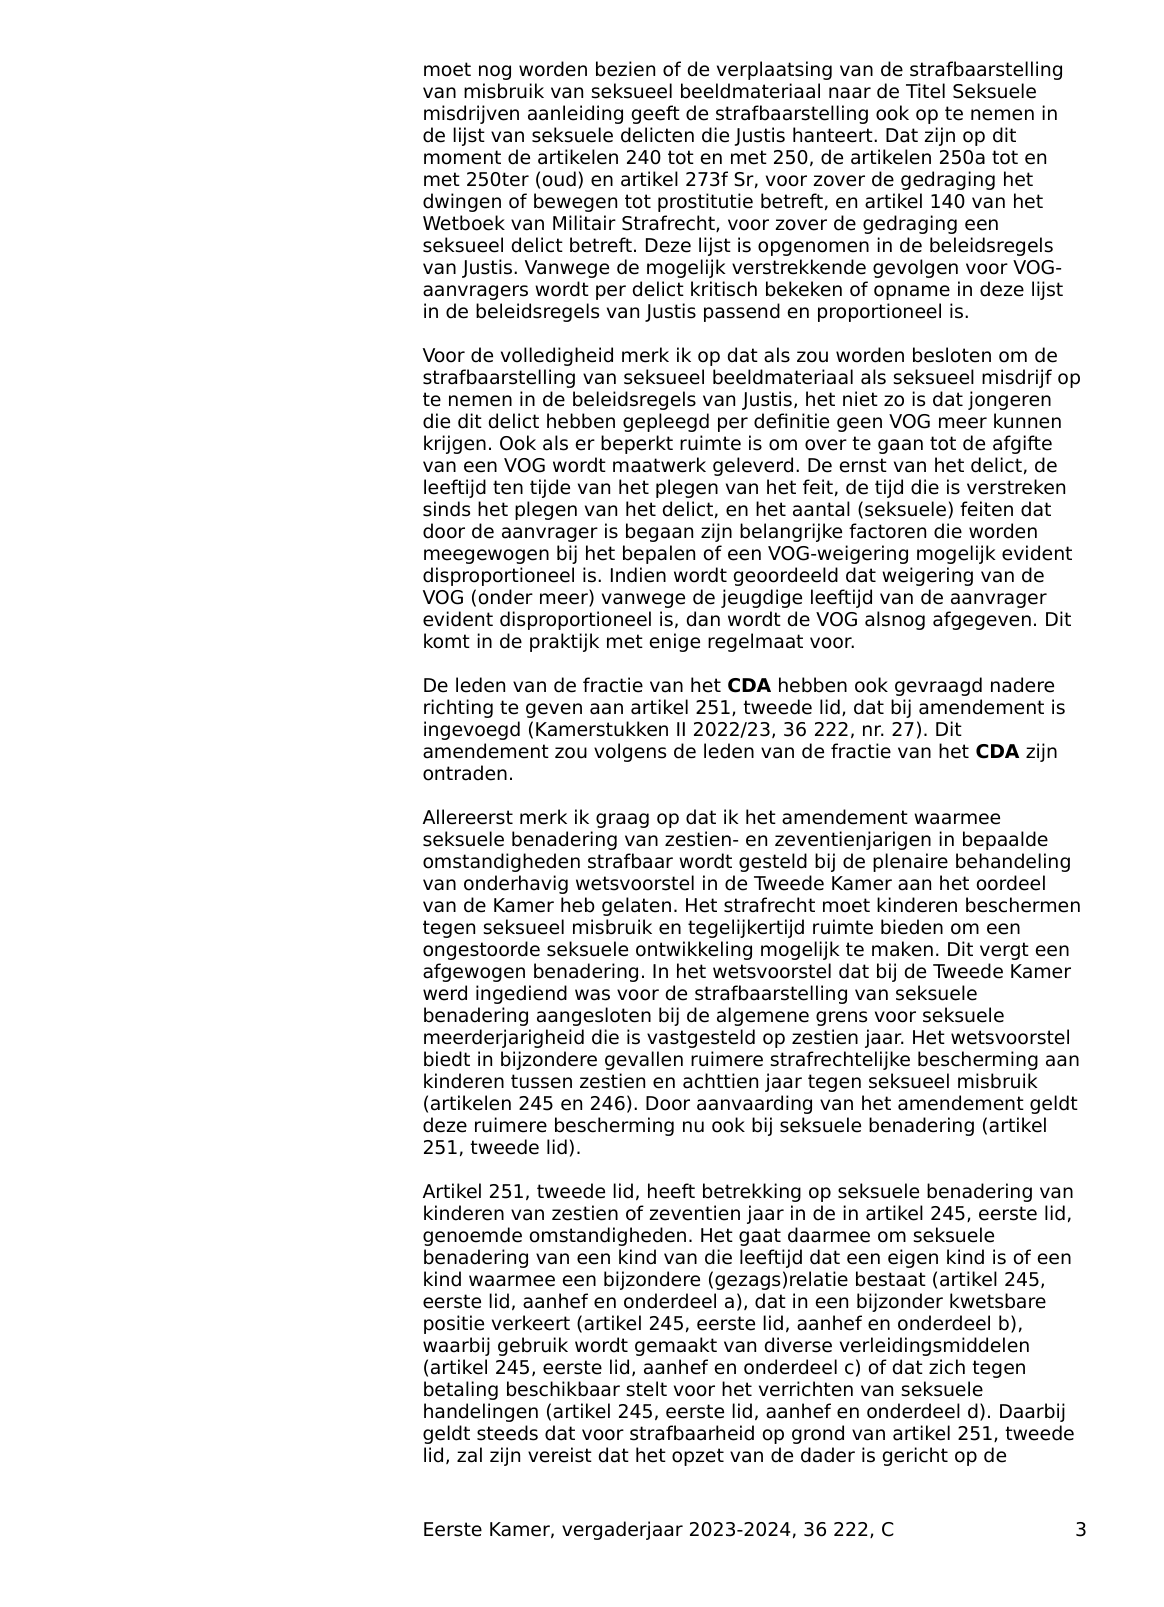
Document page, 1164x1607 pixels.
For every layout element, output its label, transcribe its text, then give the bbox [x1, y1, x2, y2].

text Artikel 251, tweede lid, heeft betrekking op seksuele benadering van kinderen van zestien of zeventien jaar in de in artikel 245, eerste lid, genoemde omstandigheden. Het gaat daarmee om seksuele benadering van een kind van die leeftijd dat een eigen kind is of een kind waarmee een bijzondere (gezags)relatie bestaat (artikel 245, eerste lid, aanhef en onderdeel a), dat in een bijzonder kwetsbare positie verkeert (artikel 245, eerste lid, aanhef en onderdeel b), waarbij gebruik wordt gemaakt van diverse verleidingsmiddelen (artikel 245, eerste lid, aanhef en onderdeel c) of dat zich tegen betaling beschikbaar stelt voor het verrichten van seksuele handelingen (artikel 245, eerste lid, aanhef en onderdeel d). Daarbij geldt steeds dat voor strafbaarheid op grond van artikel 251, tweede lid, zal zijn vereist dat het opzet van de dader is gericht op de [422, 1181, 1087, 1467]
text De leden van de fractie van het CDA hebben ook gevraagd nadere richting te geven aan artikel 251, tweede lid, dat bij amendement is ingevoegd (Kamerstukken II 2022/23, 36 222, nr. 27). Dit amendement zou volgens de leden van de fractie van het CDA zijn ontraden. [422, 675, 1087, 785]
text Voor de volledigheid merk ik op dat als zou worden besloten om de strafbaarstelling van seksueel beeldmateriaal als seksueel misdrijf op te nemen in de beleidsregels van Justis, het niet zo is dat jongeren die dit delict hebben gepleegd per definitie geen VOG meer kunnen krijgen. Ook als er beperkt ruimte is om over te gaan tot de afgifte van een VOG wordt maatwerk geleverd. De ernst van het delict, de leeftijd ten tijde van het plegen van het feit, de tijd die is verstreken sinds het plegen van het delict, en het aantal (seksuele) feiten dat door de aanvrager is begaan zijn belangrijke factoren die worden meegewogen bij het bepalen of een VOG-weigering mogelijk evident disproportioneel is. Indien wordt geoordeeld dat weigering van de VOG (onder meer) vanwege de jeugdige leeftijd van de aanvrager evident disproportioneel is, dan wordt de VOG alsnog afgegeven. Dit komt in de praktijk met enige regelmaat voor. [422, 345, 1087, 653]
text moet nog worden bezien of de verplaatsing van de strafbaarstelling van misbruik van seksueel beeldmateriaal naar de Titel Seksuele misdrijven aanleiding geeft de strafbaarstelling ook op te nemen in de lijst van seksuele delicten die Justis hanteert. Dat zijn op dit moment de artikelen 240 tot en met 250, de artikelen 250a tot en met 250ter (oud) en artikel 273f Sr, voor zover de gedraging het dwingen of bewegen tot prostitutie betreft, en artikel 140 van het Wetboek van Militair Strafrecht, voor zover de gedraging een seksueel delict betreft. Deze lijst is opgenomen in de beleidsregels van Justis. Vanwege de mogelijk verstrekkende gevolgen voor VOG-aanvragers wordt per delict kritisch bekeken of opname in deze lijst in de beleidsregels van Justis passend en proportioneel is. [422, 59, 1087, 323]
text Allereerst merk ik graag op dat ik het amendement waarmee seksuele benadering van zestien- en zeventienjarigen in bepaalde omstandigheden strafbaar wordt gesteld bij de plenaire behandeling van onderhavig wetsvoorstel in de Tweede Kamer aan het oordeel van de Kamer heb gelaten. Het strafrecht moet kinderen beschermen tegen seksueel misbruik en tegelijkertijd ruimte bieden om een ongestoorde seksuele ontwikkeling mogelijk te maken. Dit vergt een afgewogen benadering. In het wetsvoorstel dat bij de Tweede Kamer werd ingediend was voor de strafbaarstelling van seksuele benadering aangesloten bij de algemene grens voor seksuele meerderjarigheid die is vastgesteld op zestien jaar. Het wetsvoorstel biedt in bijzondere gevallen ruimere strafrechtelijke bescherming aan kinderen tussen zestien en achttien jaar tegen seksueel misbruik (artikelen 245 en 246). Door aanvaarding van het amendement geldt deze ruimere bescherming nu ook bij seksuele benadering (artikel 251, tweede lid). [422, 807, 1087, 1159]
